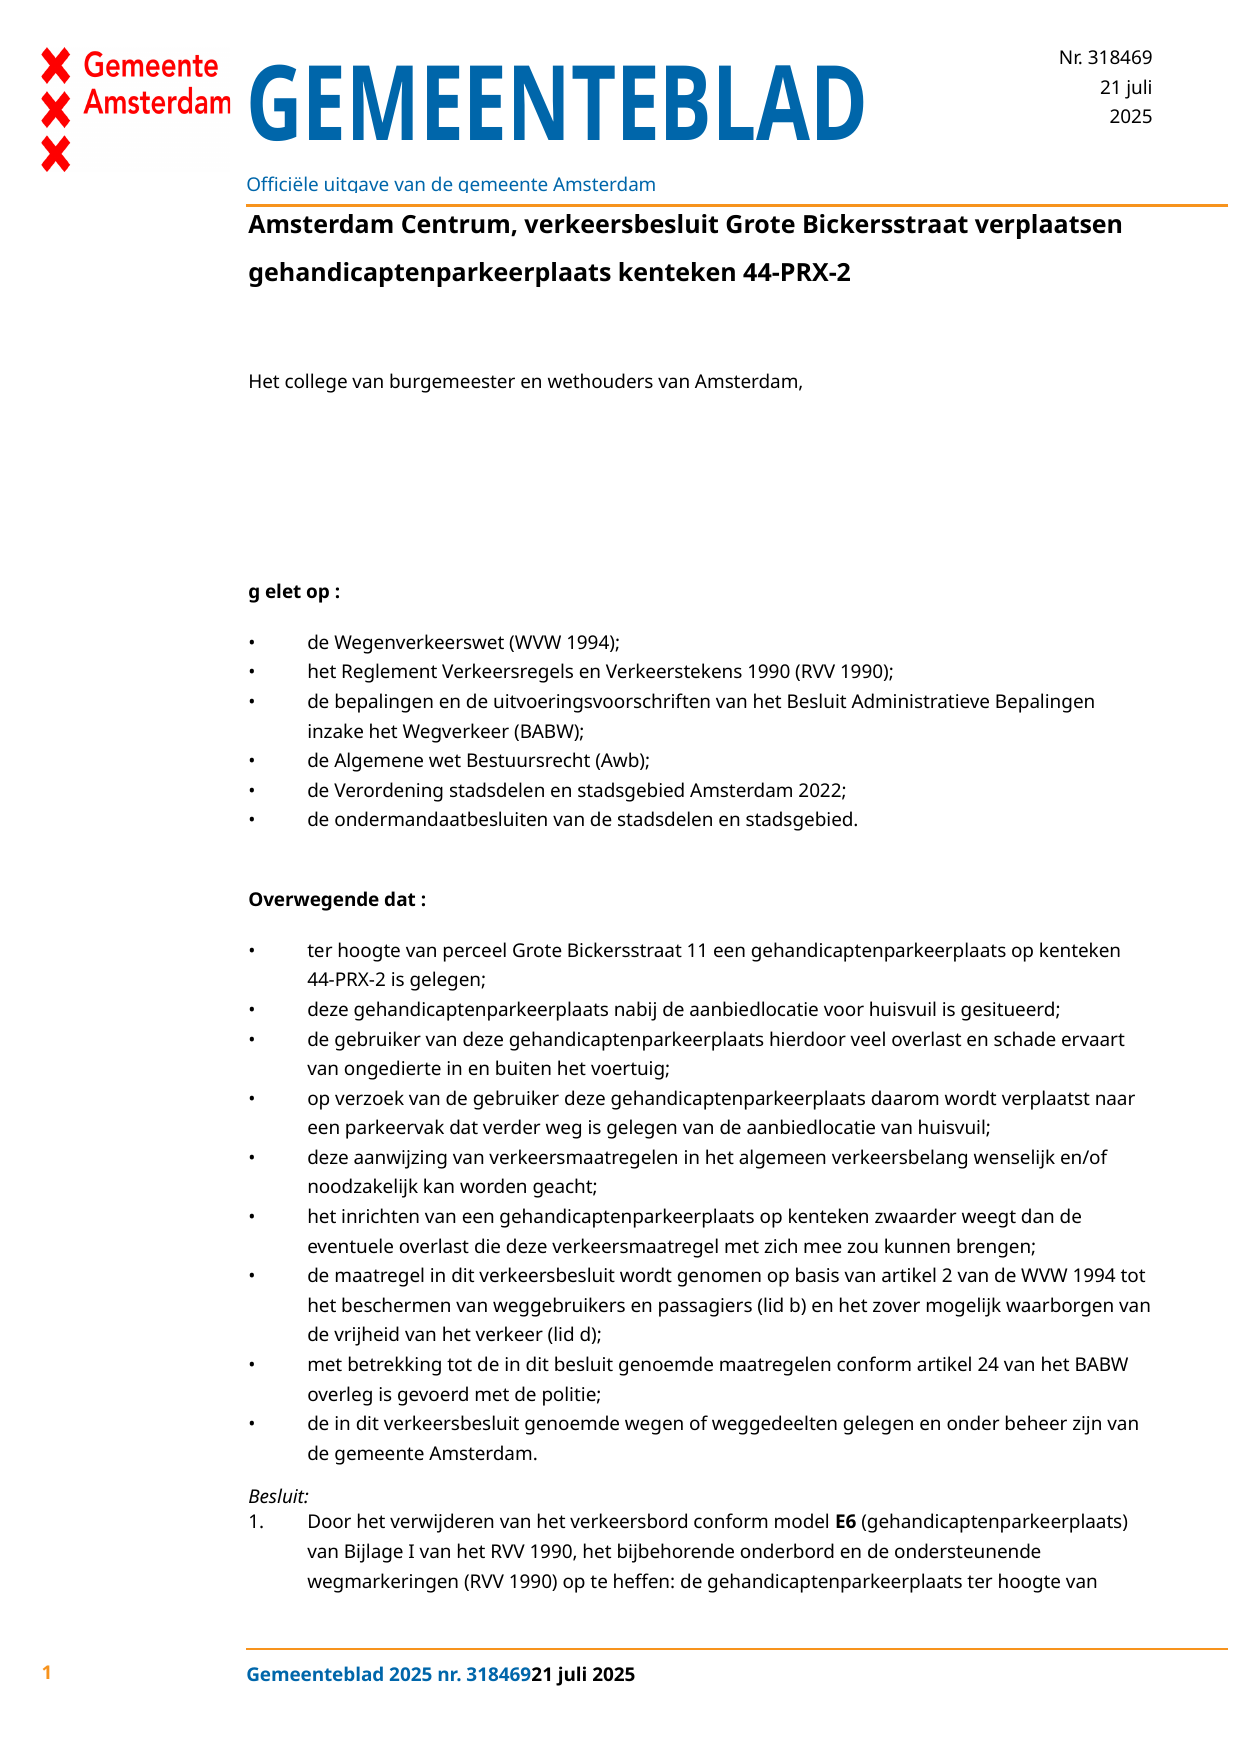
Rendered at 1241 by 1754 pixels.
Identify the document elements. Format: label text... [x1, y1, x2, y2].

list het Reglement Verkeersregels en Verkeerstekens 1990 (RVV 1990); [248, 659, 1152, 684]
text Besluit: [248, 1483, 1152, 1509]
text g elet op : [248, 579, 1152, 604]
list op verzoek van de gebruiker deze gehandicaptenparkeerplaats daarom wordt verplaatst naar een parkeervak dat verder weg is gelegen van de aanbiedlocatie van huisvuil; [248, 1085, 1152, 1140]
list de ondermandaatbesluiten van de stadsdelen en stadsgebied. [248, 807, 1152, 832]
list deze gehandicaptenparkeerplaats nabij de aanbiedlocatie voor huisvuil is gesitueerd; [248, 996, 1152, 1022]
list de maatregel in dit verkeersbesluit wordt genomen op basis van artikel 2 van de WVW 1994 tot het beschermen van weggebruikers en passagiers (lid b) en het zover mogelijk waarborgen van de vrijheid van het verkeer (lid d); [248, 1262, 1152, 1347]
list de bepalingen en de uitvoeringsvoorschriften van het Besluit Administratieve Bepalingen inzake het Wegverkeer (BABW); [248, 688, 1152, 743]
list de Wegenverkeerswet (WVW 1994); [248, 629, 1152, 655]
list deze aanwijzing van verkeersmaatregelen in het algemeen verkeersbelang wenselijk en/of noodzakelijk kan worden geacht; [248, 1144, 1152, 1199]
text Amsterdam Centrum, verkeersbesluit Grote Bickersstraat verplaatsen gehandicaptenparkeerplaats kenteken 44-PRX-2 [248, 207, 1152, 288]
list ter hoogte van perceel Grote Bickersstraat 11 een gehandicaptenparkeerplaats op kenteken 44-PRX-2 is gelegen; [248, 937, 1152, 992]
text Overwegende dat : [248, 887, 1152, 912]
list het inrichten van een gehandicaptenparkeerplaats op kenteken zwaarder weegt dan de eventuele overlast die deze verkeersmaatregel met zich mee zou kunnen brengen; [248, 1203, 1152, 1258]
list Door het verwijderen van het verkeersbord conform model E6 (gehandicaptenparkeerplaats) van Bijlage I van het RVV 1990, het bijbehorende onderbord en de ondersteunende wegmarkeringen (RVV 1990) op te heffen: de gehandicaptenparkeerplaats ter hoogte van [248, 1509, 1152, 1594]
picture [41, 47, 231, 172]
list met betrekking tot de in dit besluit genoemde maatregelen conform artikel 24 van het BABW overleg is gevoerd met de politie; [248, 1351, 1152, 1406]
list de Verordening stadsdelen en stadsgebied Amsterdam 2022; [248, 777, 1152, 803]
text Het college van burgemeester en wethouders van Amsterdam, [248, 368, 1152, 394]
list de Algemene wet Bestuursrecht (Awb); [248, 747, 1152, 773]
list de in dit verkeersbesluit genoemde wegen of weggedeelten gelegen en onder beheer zijn van de gemeente Amsterdam. [248, 1410, 1152, 1466]
list de gebruiker van deze gehandicaptenparkeerplaats hierdoor veel overlast en schade ervaart van ongedierte in en buiten het voertuig; [248, 1026, 1152, 1081]
